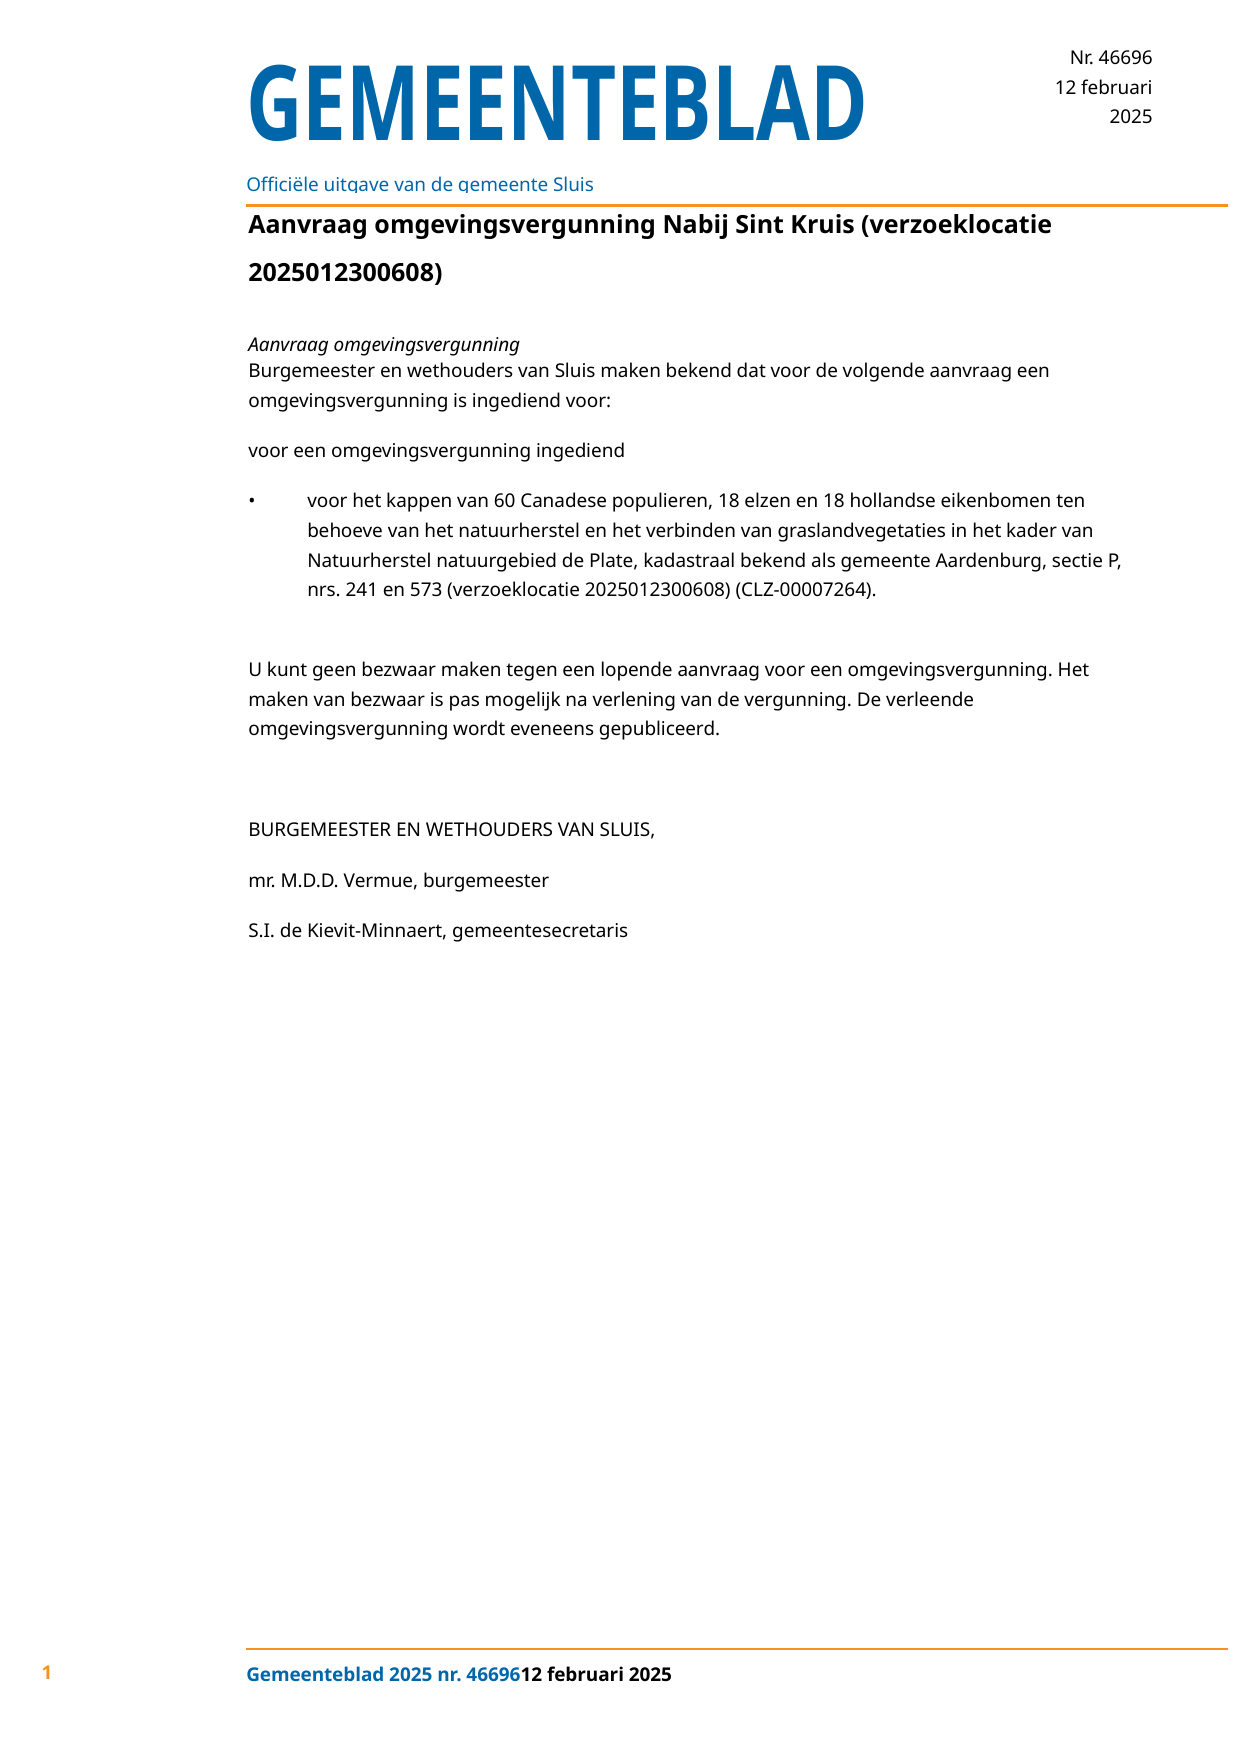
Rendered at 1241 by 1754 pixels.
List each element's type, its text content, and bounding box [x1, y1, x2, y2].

text Aanvraag omgevingsvergunning Nabij Sint Kruis (verzoeklocatie 2025012300608) [248, 207, 1152, 288]
text mr. M.D.D. Vermue, burgemeester [248, 867, 1152, 892]
list voor het kappen van 60 Canadese populieren, 18 elzen en 18 hollandse eikenbomen ten behoeve van het natuurherstel en het verbinden van graslandvegetaties in het kader van Natuurherstel natuurgebied de Plate, kadastraal bekend als gemeente Aardenburg, sectie P, nrs. 241 en 573 (verzoeklocatie 2025012300608) (CLZ-00007264). [248, 488, 1152, 602]
text U kunt geen bezwaar maken tegen een lopende aanvraag voor een omgevingsvergunning. Het maken van bezwaar is pas mogelijk na verlening van de vergunning. De verleende omgevingsvergunning wordt eveneens gepubliceerd. [248, 656, 1152, 741]
picture [41, 47, 231, 172]
text Burgemeester en wethouders van Sluis maken bekend dat voor de volgende aanvraag een omgevingsvergunning is ingediend voor: [248, 357, 1152, 412]
text S.I. de Kievit-Minnaert, gemeentesecretaris [248, 917, 1152, 943]
text BURGEMEESTER EN WETHOUDERS VAN SLUIS, [248, 816, 1152, 842]
text Aanvraag omgevingsvergunning [248, 331, 1152, 357]
text voor een omgevingsvergunning ingediend [248, 437, 1152, 463]
